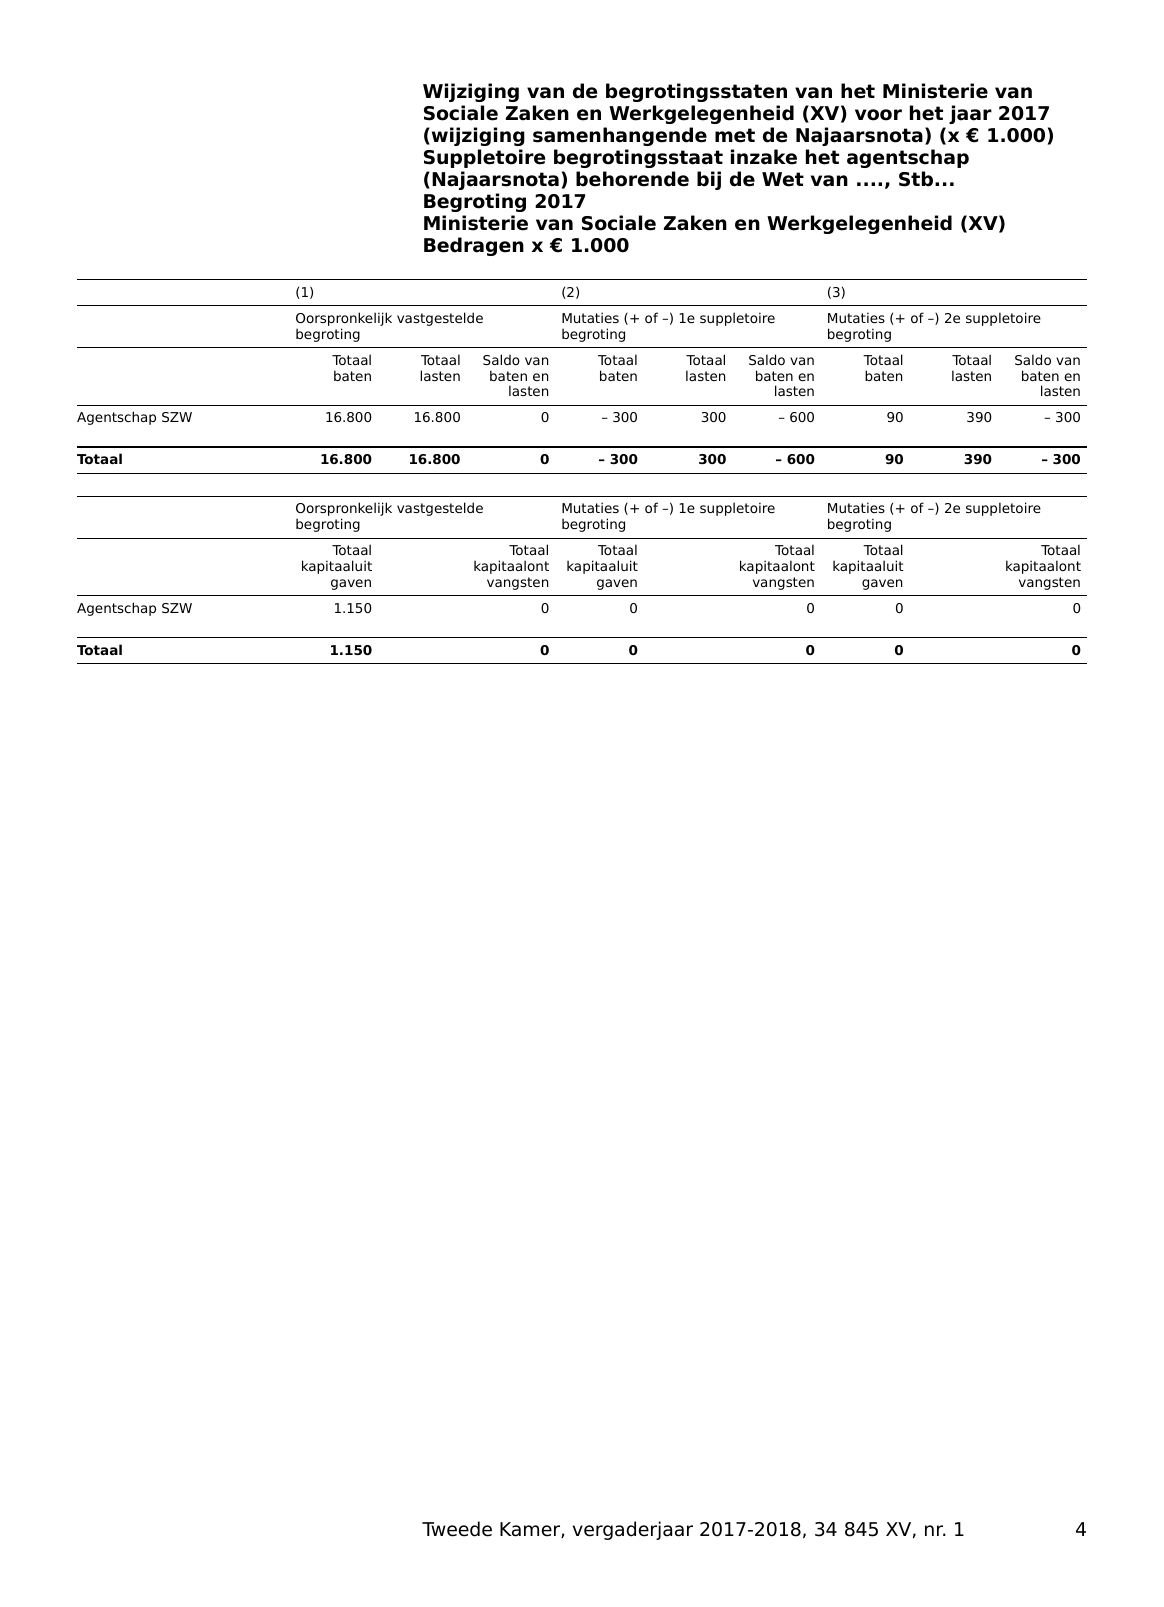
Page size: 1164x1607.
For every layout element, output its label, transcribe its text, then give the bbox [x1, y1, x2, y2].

table_cell [466, 426, 555, 446]
table_header (1) [289, 280, 555, 305]
table_header Oorspronkelijk vastgestelde begroting [289, 497, 555, 537]
table_cell 0 [821, 638, 909, 663]
table_header (3) [821, 280, 1087, 305]
table_cell Mutaties (+ of –) 2e suppletoire begroting [821, 306, 1087, 347]
table_cell Totaal baten [289, 348, 378, 404]
table_cell 1.150 [289, 596, 378, 616]
table_cell [644, 539, 732, 595]
table_cell [289, 616, 378, 637]
table_cell [732, 426, 821, 446]
table_cell 0 [732, 638, 821, 663]
table_cell Totaal [77, 638, 289, 663]
table_cell Totaal kapitaalontvangsten [466, 539, 555, 595]
table_cell [466, 616, 555, 637]
table_cell 300 [644, 406, 732, 426]
table_cell [77, 539, 289, 595]
table_cell Totaal lasten [378, 348, 466, 404]
table_cell Totaal kapitaalontvangsten [998, 539, 1087, 595]
table_cell Totaal kapitaaluitgaven [821, 539, 909, 595]
text Begroting 2017 [422, 191, 1087, 213]
table_cell 390 [909, 448, 998, 473]
table_cell Oorspronkelijk vastgestelde begroting [289, 306, 555, 347]
table_cell 1.150 [289, 638, 378, 663]
table_cell – 300 [998, 406, 1087, 426]
table_cell – 600 [732, 406, 821, 426]
text Suppletoire begrotingsstaat inzake het agentschap (Najaarsnota) behorende bij de Wet van ...., Stb... [422, 147, 1087, 191]
table_cell 0 [466, 448, 555, 473]
table_cell – 300 [555, 406, 644, 426]
table_cell Totaal baten [821, 348, 909, 404]
table_cell Agentschap SZW [77, 596, 289, 616]
text Ministerie van Sociale Zaken en Werkgelegenheid (XV) [422, 213, 1087, 235]
table_cell [644, 616, 732, 637]
table_cell 390 [909, 406, 998, 426]
table_cell [378, 539, 466, 595]
table_cell [644, 426, 732, 446]
table_cell Totaal kapitaaluitgaven [555, 539, 644, 595]
table_cell 90 [821, 448, 909, 473]
table_cell Totaal kapitaaluitgaven [289, 539, 378, 595]
table_cell Saldo van baten en lasten [732, 348, 821, 404]
table_cell [909, 539, 998, 595]
table_cell [998, 616, 1087, 637]
table_cell – 600 [732, 448, 821, 473]
table_cell [77, 348, 289, 404]
table_header (2) [555, 280, 821, 305]
table_cell [821, 616, 909, 637]
table_cell Totaal [77, 448, 289, 473]
table_cell 0 [555, 638, 644, 663]
table_cell [821, 426, 909, 446]
table_cell [77, 616, 289, 637]
table_header Mutaties (+ of –) 2e suppletoire begroting [821, 497, 1087, 537]
table_cell [289, 426, 378, 446]
table_cell [909, 596, 998, 616]
table_cell [644, 638, 732, 663]
table_header Mutaties (+ of –) 1e suppletoire begroting [555, 497, 821, 537]
text Bedragen x € 1.000 [422, 235, 1087, 257]
table_cell [378, 616, 466, 637]
table_cell [909, 426, 998, 446]
table_cell 16.800 [378, 448, 466, 473]
table_cell 0 [466, 406, 555, 426]
table_cell [909, 616, 998, 637]
table_cell 0 [466, 596, 555, 616]
table_cell [378, 638, 466, 663]
table_cell 16.800 [289, 406, 378, 426]
table_cell [998, 426, 1087, 446]
table_cell [378, 596, 466, 616]
table_cell – 300 [555, 448, 644, 473]
table_cell [77, 426, 289, 446]
table_cell Saldo van baten en lasten [998, 348, 1087, 404]
table_cell 0 [821, 596, 909, 616]
table_cell 16.800 [378, 406, 466, 426]
table_cell Totaal lasten [909, 348, 998, 404]
table_cell 0 [998, 638, 1087, 663]
table_cell – 300 [998, 448, 1087, 473]
table_cell Totaal kapitaalontvangsten [732, 539, 821, 595]
table_cell Saldo van baten en lasten [466, 348, 555, 404]
table_cell 0 [466, 638, 555, 663]
table_cell Mutaties (+ of –) 1e suppletoire begroting [555, 306, 821, 347]
table_cell 16.800 [289, 448, 378, 473]
table_cell [909, 638, 998, 663]
table_cell [378, 426, 466, 446]
table_header [77, 280, 289, 305]
table_cell [732, 616, 821, 637]
table_cell [555, 426, 644, 446]
table_cell 0 [732, 596, 821, 616]
text Wijziging van de begrotingsstaten van het Ministerie van Sociale Zaken en Werkgelegenheid (XV) voor het jaar 2017 (wijziging samenhangende met de Najaarsnota) (x € 1.000) [422, 81, 1087, 147]
table_cell [644, 596, 732, 616]
table_cell Totaal baten [555, 348, 644, 404]
table_cell 300 [644, 448, 732, 473]
table_cell [77, 306, 289, 347]
table_header [77, 497, 289, 537]
table_cell 0 [998, 596, 1087, 616]
table_cell Agentschap SZW [77, 406, 289, 426]
table_cell Totaal lasten [644, 348, 732, 404]
table_cell [555, 616, 644, 637]
table_cell 0 [555, 596, 644, 616]
table_cell 90 [821, 406, 909, 426]
